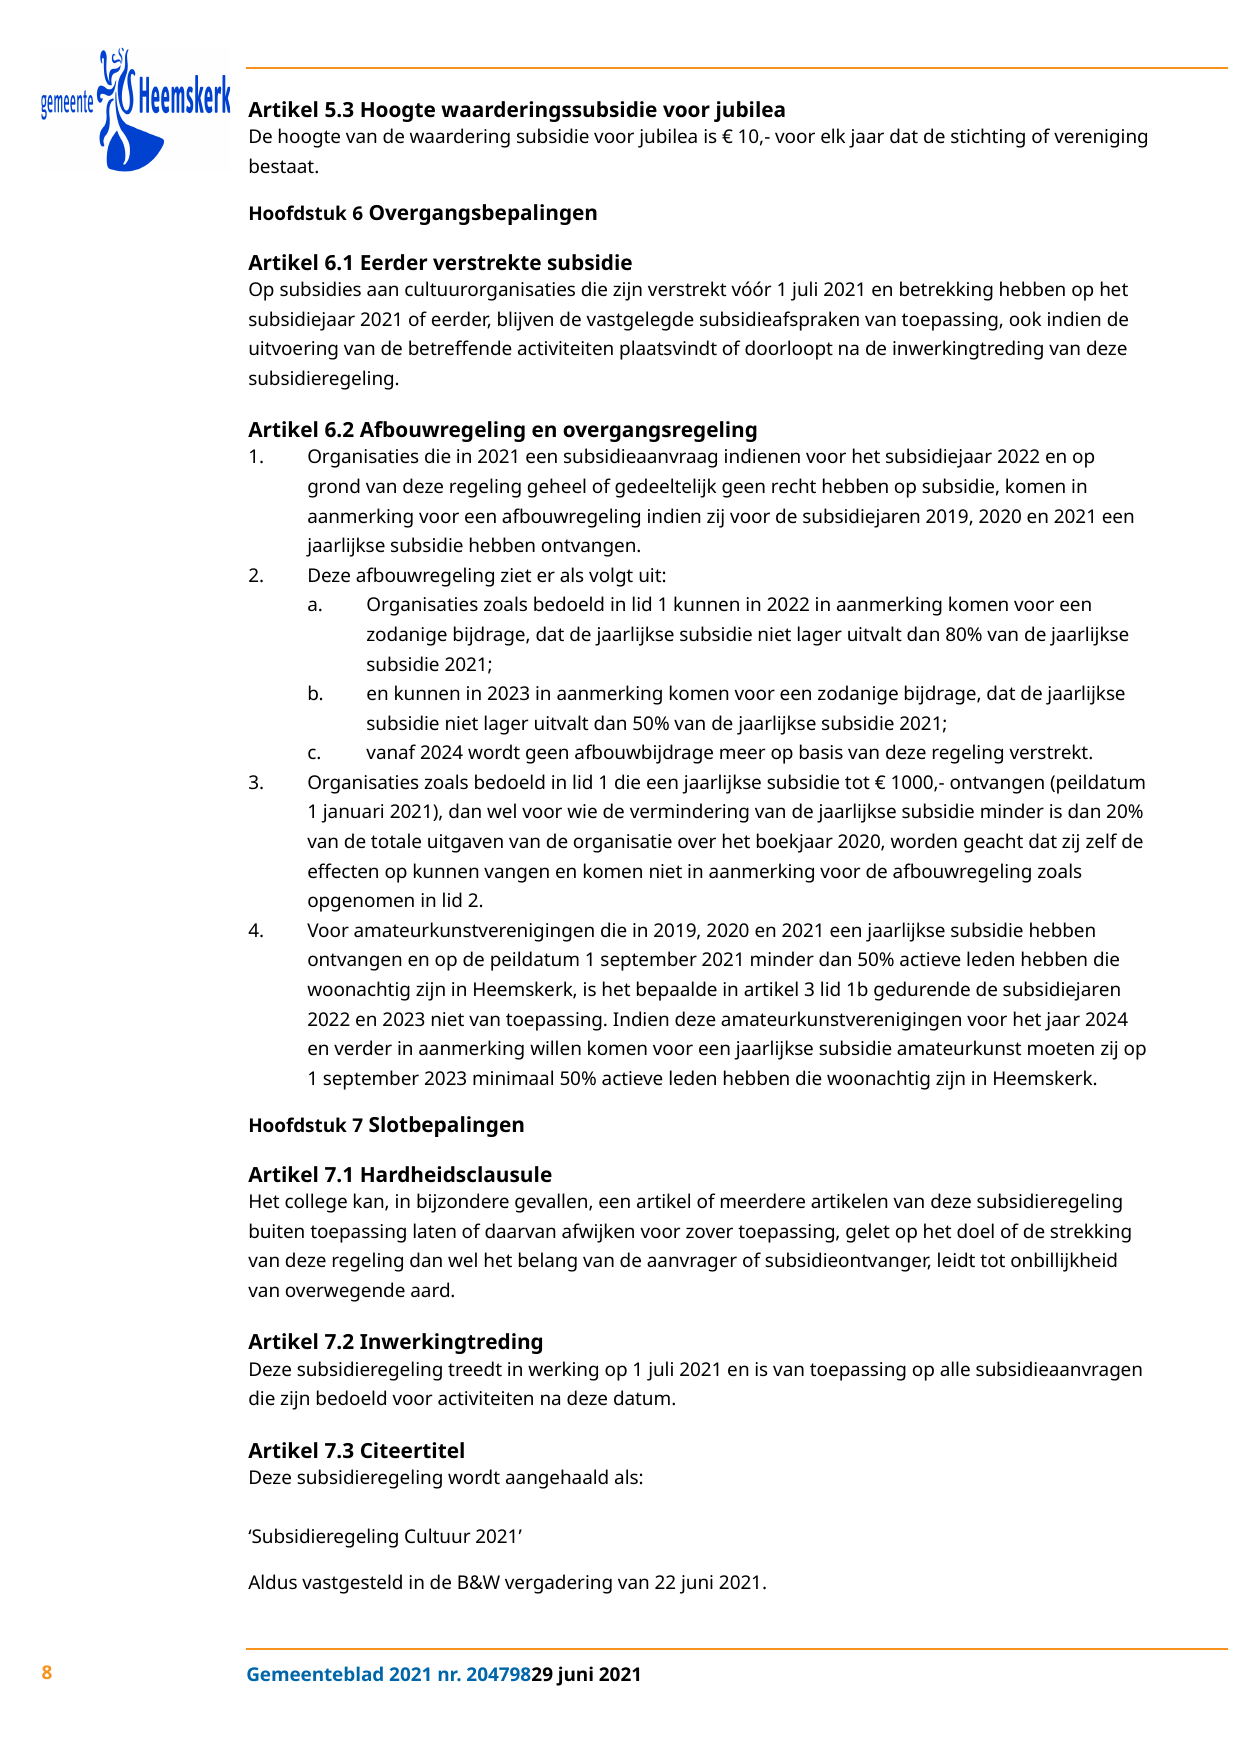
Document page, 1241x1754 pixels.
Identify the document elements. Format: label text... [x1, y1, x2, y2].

text Op subsidies aan cultuurorganisaties die zijn verstrekt vóór 1 juli 2021 en betrekking hebben op het subsidiejaar 2021 of eerder, blijven de vastgelegde subsidieafspraken van toepassing, ook indien de uitvoering van de betreffende activiteiten plaatsvindt of doorloopt na de inwerkingtreding van deze subsidieregeling. [248, 276, 1152, 391]
text Artikel 7.2 Inwerkingtreding [248, 1327, 1152, 1356]
list Organisaties zoals bedoeld in lid 1 die een jaarlijkse subsidie tot € 1000,- ontvangen (peildatum 1 januari 2021), dan wel voor wie de vermindering van de jaarlijkse subsidie minder is dan 20% van de totale uitgaven van de organisatie over het boekjaar 2020, worden geacht dat zij zelf de effecten op kunnen vangen en komen niet in aanmerking voor de afbouwregeling zoals opgenomen in lid 2. [248, 769, 1152, 913]
text Hoofdstuk 7 Slotbepalingen [248, 1111, 1152, 1139]
text Artikel 5.3 Hoogte waarderingssubsidie voor jubilea [248, 95, 1152, 123]
text Hoofdstuk 6 Overgangsbepalingen [248, 198, 1152, 227]
text ‘Subsidieregeling Cultuur 2021’ [248, 1523, 1152, 1549]
list Voor amateurkunstverenigingen die in 2019, 2020 en 2021 een jaarlijkse subsidie hebben ontvangen en op de peildatum 1 september 2021 minder dan 50% actieve leden hebben die woonachtig zijn in Heemskerk, is het bepaalde in artikel 3 lid 1b gedurende de subsidiejaren 2022 en 2023 niet van toepassing. Indien deze amateurkunstverenigingen voor het jaar 2024 en verder in aanmerking willen komen voor een jaarlijkse subsidie amateurkunst moeten zij op 1 september 2023 minimaal 50% actieve leden hebben die woonachtig zijn in Heemskerk. [248, 917, 1152, 1091]
list Organisaties zoals bedoeld in lid 1 kunnen in 2022 in aanmerking komen voor een zodanige bijdrage, dat de jaarlijkse subsidie niet lager uitvalt dan 80% van de jaarlijkse subsidie 2021; [307, 592, 1152, 677]
text Aldus vastgesteld in de B&W vergadering van 22 juni 2021. [248, 1569, 1152, 1595]
text Artikel 6.2 Afbouwregeling en overgangsregeling [248, 415, 1152, 444]
text De hoogte van de waardering subsidie voor jubilea is € 10,- voor elk jaar dat de stichting of vereniging bestaat. [248, 123, 1152, 178]
list vanaf 2024 wordt geen afbouwbijdrage meer op basis van deze regeling verstrekt. [307, 739, 1152, 765]
text Artikel 6.1 Eerder verstrekte subsidie [248, 248, 1152, 276]
text Deze subsidieregeling wordt aangehaald als: [248, 1464, 1152, 1490]
picture [41, 47, 231, 172]
list en kunnen in 2023 in aanmerking komen voor een zodanige bijdrage, dat de jaarlijkse subsidie niet lager uitvalt dan 50% van de jaarlijkse subsidie 2021; [307, 680, 1152, 736]
text Het college kan, in bijzondere gevallen, een artikel of meerdere artikelen van deze subsidieregeling buiten toepassing laten of daarvan afwijken voor zover toepassing, gelet op het doel of de strekking van deze regeling dan wel het belang van de aanvrager of subsidieontvanger, leidt tot onbillijkheid van overwegende aard. [248, 1188, 1152, 1303]
text Artikel 7.3 Citeertitel [248, 1436, 1152, 1464]
list Deze afbouwregeling ziet er als volgt uit: [248, 562, 1152, 588]
text Artikel 7.1 Hardheidsclausule [248, 1160, 1152, 1188]
list Organisaties die in 2021 een subsidieaanvraag indienen voor het subsidiejaar 2022 en op grond van deze regeling geheel of gedeeltelijk geen recht hebben op subsidie, komen in aanmerking voor een afbouwregeling indien zij voor de subsidiejaren 2019, 2020 en 2021 een jaarlijkse subsidie hebben ontvangen. [248, 444, 1152, 558]
text Deze subsidieregeling treedt in werking op 1 juli 2021 en is van toepassing op alle subsidieaanvragen die zijn bedoeld voor activiteiten na deze datum. [248, 1356, 1152, 1411]
